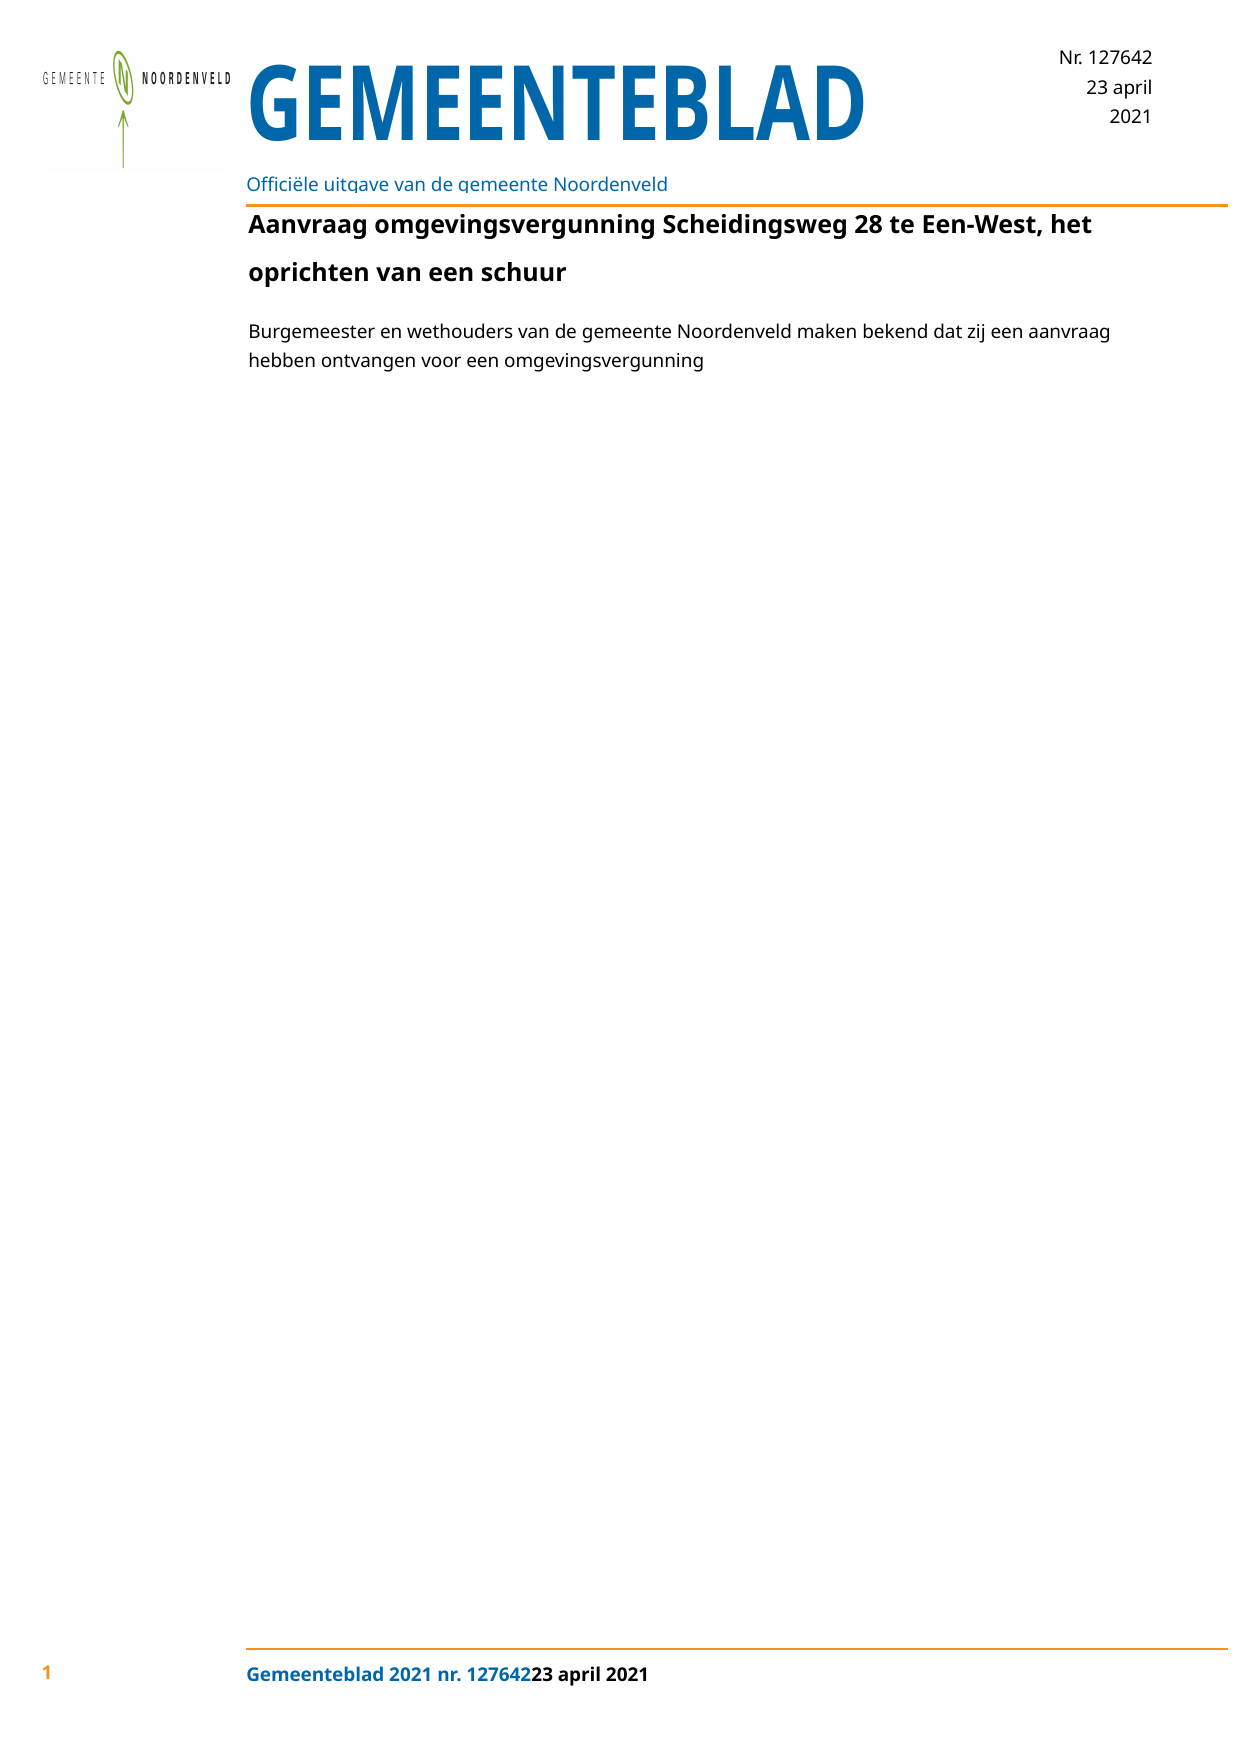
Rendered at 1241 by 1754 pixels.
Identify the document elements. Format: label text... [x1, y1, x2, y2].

text Aanvraag omgevingsvergunning Scheidingsweg 28 te Een-West, het oprichten van een schuur [248, 207, 1152, 288]
picture [41, 47, 231, 172]
text Burgemeester en wethouders van de gemeente Noordenveld maken bekend dat zij een aanvraag hebben ontvangen voor een omgevingsvergunning [248, 318, 1152, 373]
